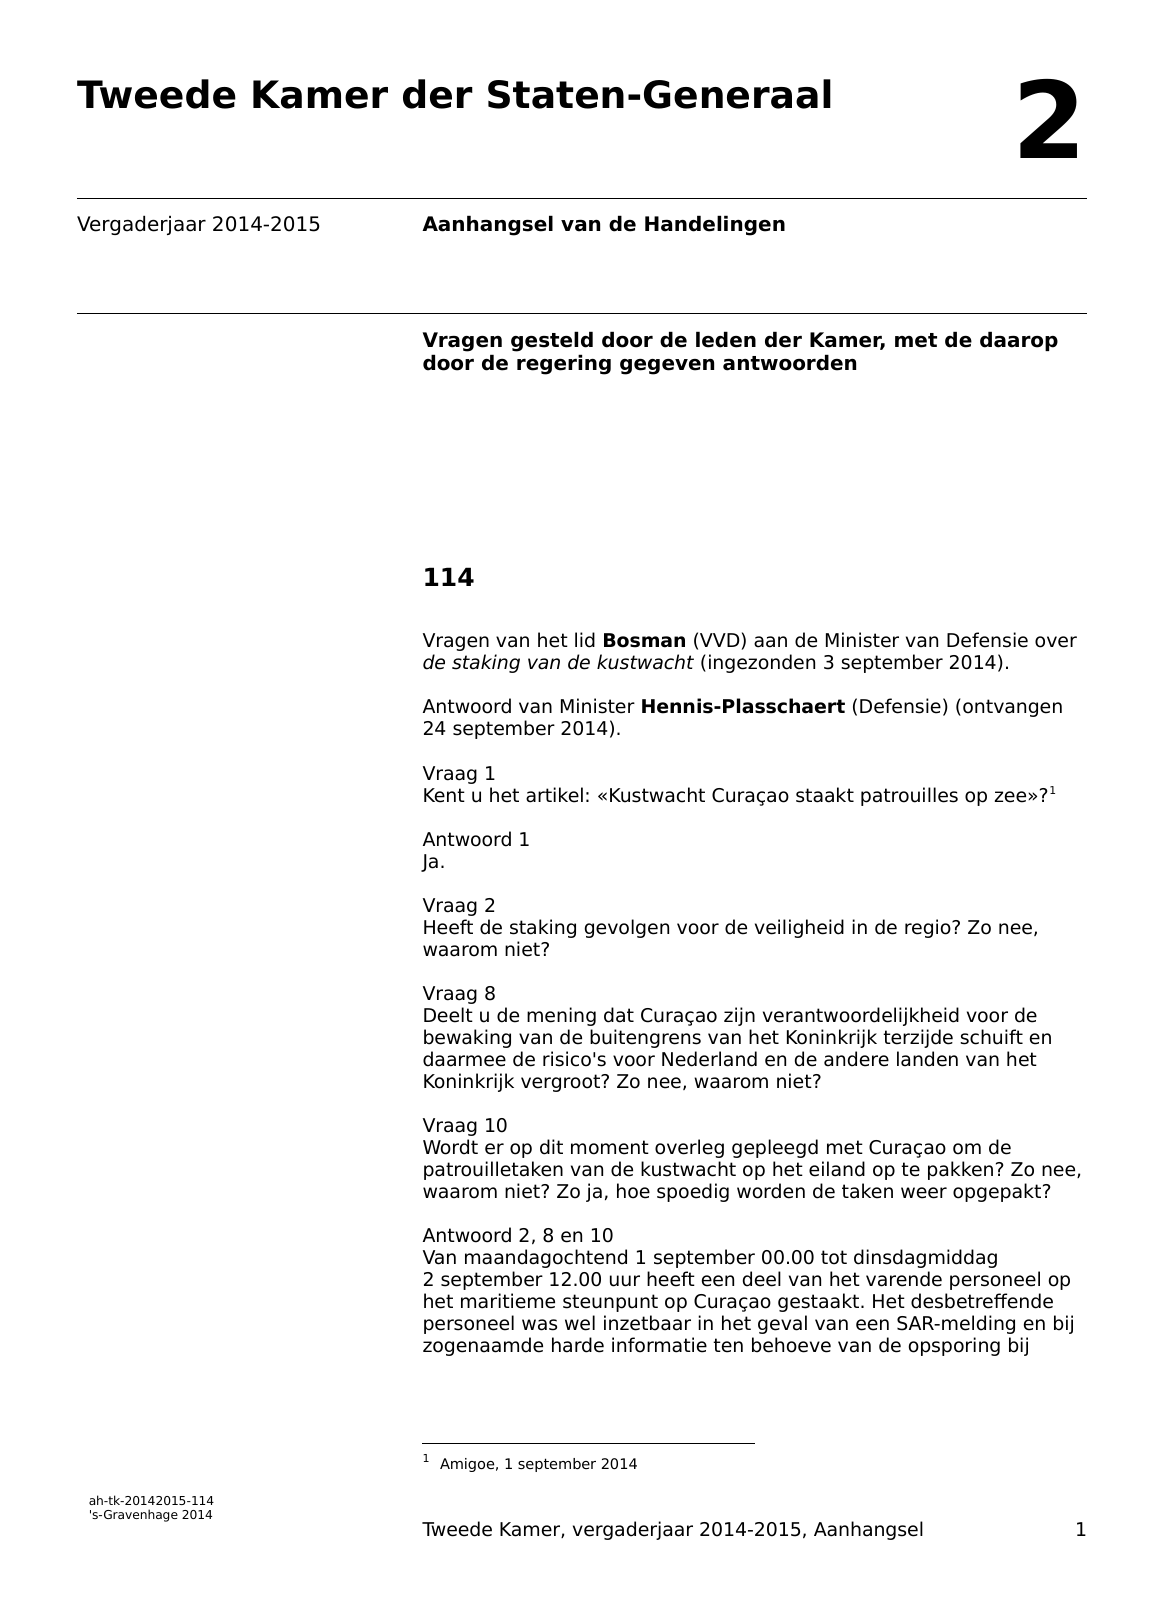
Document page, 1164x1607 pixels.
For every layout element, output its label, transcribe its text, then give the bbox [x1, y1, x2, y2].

text Amigoe, 1 september 2014 [422, 1452, 1087, 1474]
table_header Tweede Kamer der Staten-Generaal [77, 59, 886, 198]
text Vraag 8 [422, 983, 1087, 1005]
text Vraag 10 [422, 1115, 1087, 1137]
table_cell [77, 314, 422, 375]
text Ja. [422, 851, 1087, 873]
text Kent u het artikel: «Kustwacht Curaçao staakt patrouilles op zee»? [422, 784, 1087, 806]
table_cell Vergaderjaar 2014-2015 [77, 199, 422, 313]
text Vraag 2 [422, 895, 1087, 917]
text Antwoord 1 [422, 829, 1087, 851]
table_cell Aanhangsel van de Handelingen [422, 199, 1087, 313]
text 114 [422, 563, 1087, 592]
text ah-tk-20142015-114 [88, 1494, 323, 1508]
text Antwoord van Minister Hennis-Plasschaert (Defensie) (ontvangen 24 september 2014). [422, 696, 1087, 740]
text Antwoord 2, 8 en 10 [422, 1225, 1087, 1247]
text 's-Gravenhage 2014 [88, 1508, 323, 1522]
text Van maandagochtend 1 september 00.00 tot dinsdagmiddag 2 september 12.00 uur heeft een deel van het varende personeel op het maritieme steunpunt op Curaçao gestaakt. Het desbetreffende personeel was wel inzetbaar in het geval van een SAR-melding en bij zogenaamde harde informatie ten behoeve van de opsporing bij [422, 1247, 1087, 1357]
text Vraag 1 [422, 762, 1087, 784]
text Wordt er op dit moment overleg gepleegd met Curaçao om de patrouilletaken van de kustwacht op het eiland op te pakken? Zo nee, waarom niet? Zo ja, hoe spoedig worden de taken weer opgepakt? [422, 1137, 1087, 1203]
table_header 2 [886, 59, 1087, 198]
table_cell Vragen gesteld door de leden der Kamer, met de daarop door de regering gegeven antwoorden [422, 314, 1087, 375]
text Deelt u de mening dat Curaçao zijn verantwoordelijkheid voor de bewaking van de buitengrens van het Koninkrijk terzijde schuift en daarmee de risico's voor Nederland en de andere landen van het Koninkrijk vergroot? Zo nee, waarom niet? [422, 1005, 1087, 1093]
text Vragen van het lid Bosman (VVD) aan de Minister van Defensie over de staking van de kustwacht (ingezonden 3 september 2014). [422, 630, 1087, 674]
text Heeft de staking gevolgen voor de veiligheid in de regio? Zo nee, waarom niet? [422, 917, 1087, 961]
